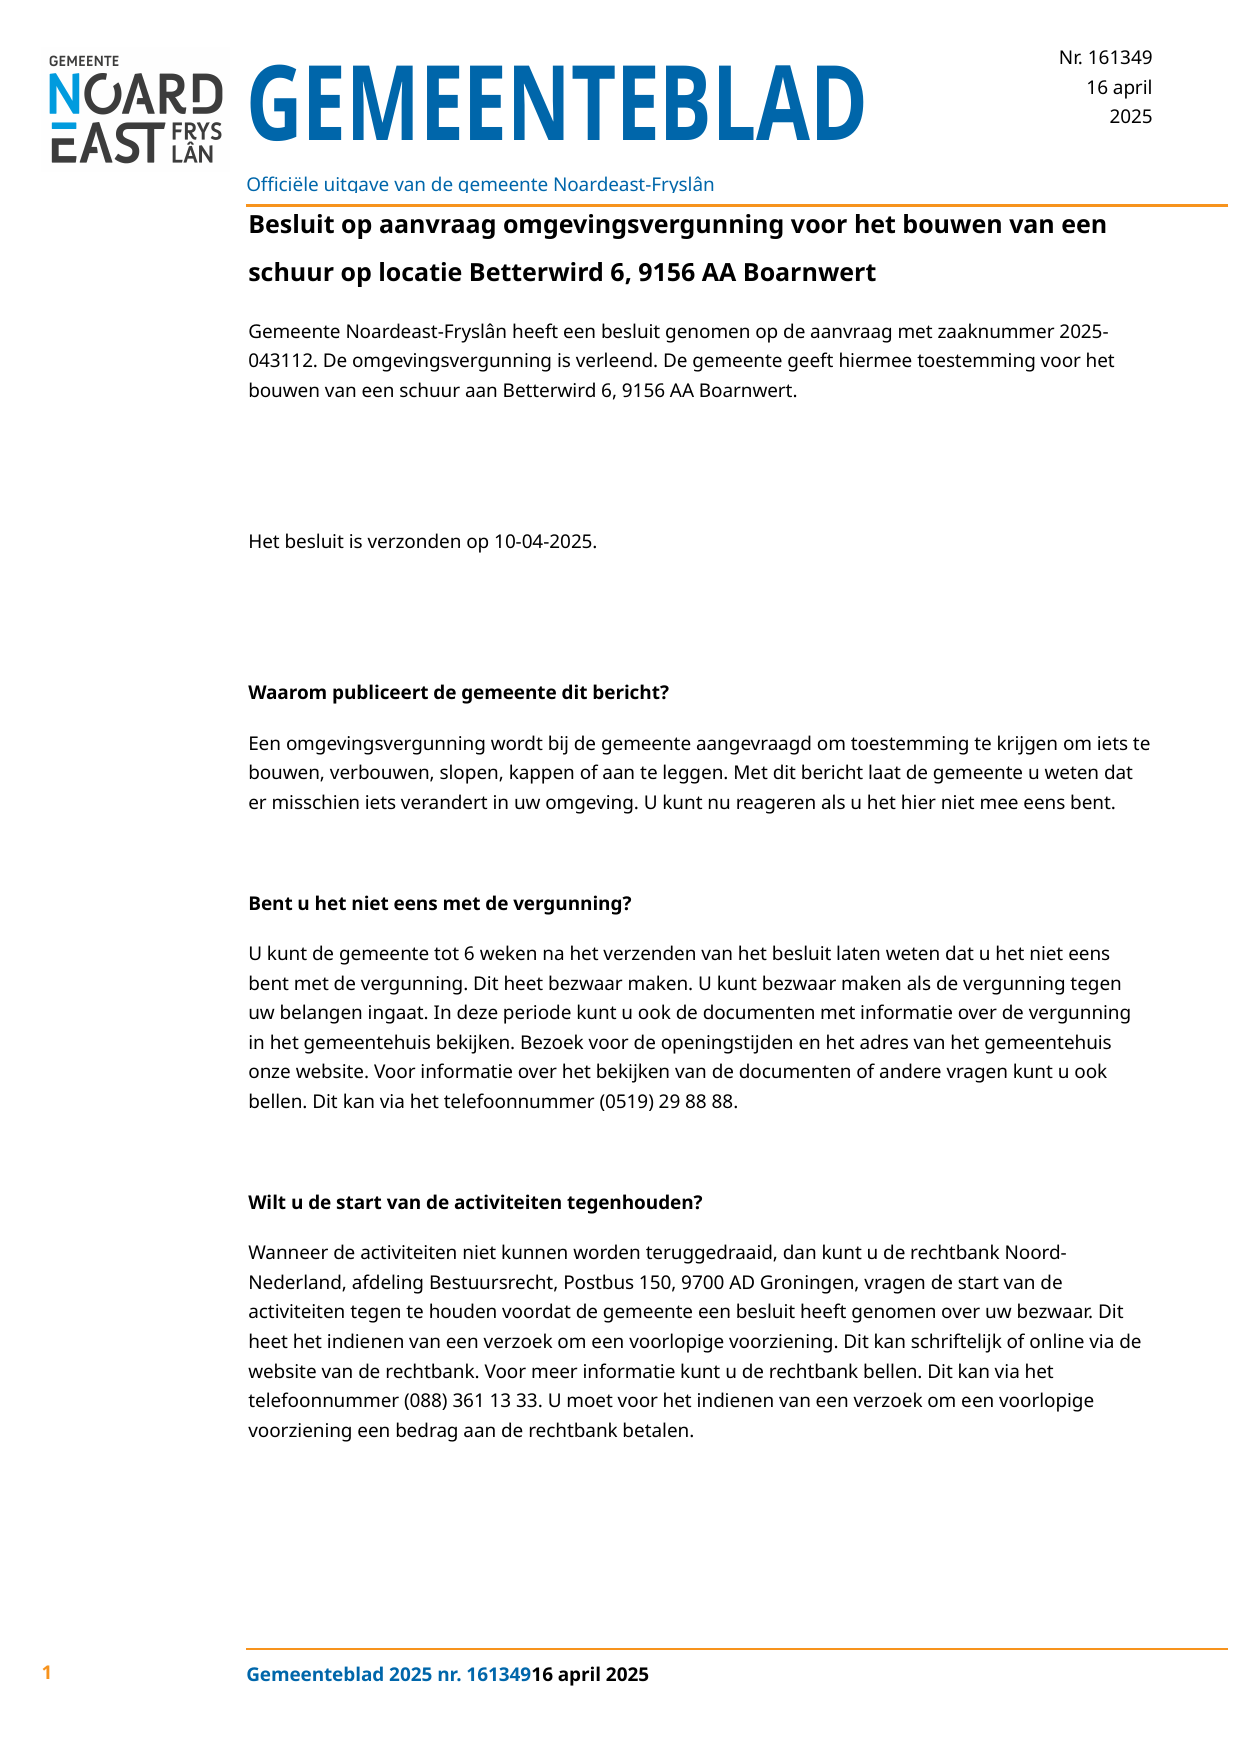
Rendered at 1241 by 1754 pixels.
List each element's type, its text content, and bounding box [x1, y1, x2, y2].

picture [41, 47, 231, 172]
text Besluit op aanvraag omgevingsvergunning voor het bouwen van een schuur op locatie Betterwird 6, 9156 AA Boarnwert [248, 207, 1152, 288]
text Wilt u de start van de activiteiten tegenhouden? [248, 1189, 1152, 1215]
text Bent u het niet eens met de vergunning? [248, 890, 1152, 916]
text Gemeente Noardeast-Fryslân heeft een besluit genomen op de aanvraag met zaaknummer 2025-043112. De omgevingsvergunning is verleend. De gemeente geeft hiermee toestemming voor het bouwen van een schuur aan Betterwird 6, 9156 AA Boarnwert. [248, 318, 1152, 403]
text Waarom publiceert de gemeente dit bericht? [248, 679, 1152, 705]
text Wanneer de activiteiten niet kunnen worden teruggedraaid, dan kunt u de rechtbank Noord-Nederland, afdeling Bestuursrecht, Postbus 150, 9700 AD Groningen, vragen de start van de activiteiten tegen te houden voordat de gemeente een besluit heeft genomen over uw bezwaar. Dit heet het indienen van een verzoek om een voorlopige voorziening. Dit kan schriftelijk of online via de website van de rechtbank. Voor meer informatie kunt u de rechtbank bellen. Dit kan via het telefoonnummer (088) 361 13 33. U moet voor het indienen van een verzoek om een voorlopige voorziening een bedrag aan de rechtbank betalen. [248, 1239, 1152, 1443]
text Een omgevingsvergunning wordt bij de gemeente aangevraagd om toestemming te krijgen om iets te bouwen, verbouwen, slopen, kappen of aan te leggen. Met dit bericht laat de gemeente u weten dat er misschien iets verandert in uw omgeving. U kunt nu reageren als u het hier niet mee eens bent. [248, 730, 1152, 815]
text U kunt de gemeente tot 6 weken na het verzenden van het besluit laten weten dat u het niet eens bent met de vergunning. Dit heet bezwaar maken. U kunt bezwaar maken als de vergunning tegen uw belangen ingaat. In deze periode kunt u ook de documenten met informatie over de vergunning in het gemeentehuis bekijken. Bezoek voor de openingstijden en het adres van het gemeentehuis onze website. Voor informatie over het bekijken van de documenten of andere vragen kunt u ook bellen. Dit kan via het telefoonnummer (0519) 29 88 88. [248, 940, 1152, 1114]
text Het besluit is verzonden op 10-04-2025. [248, 528, 1152, 554]
